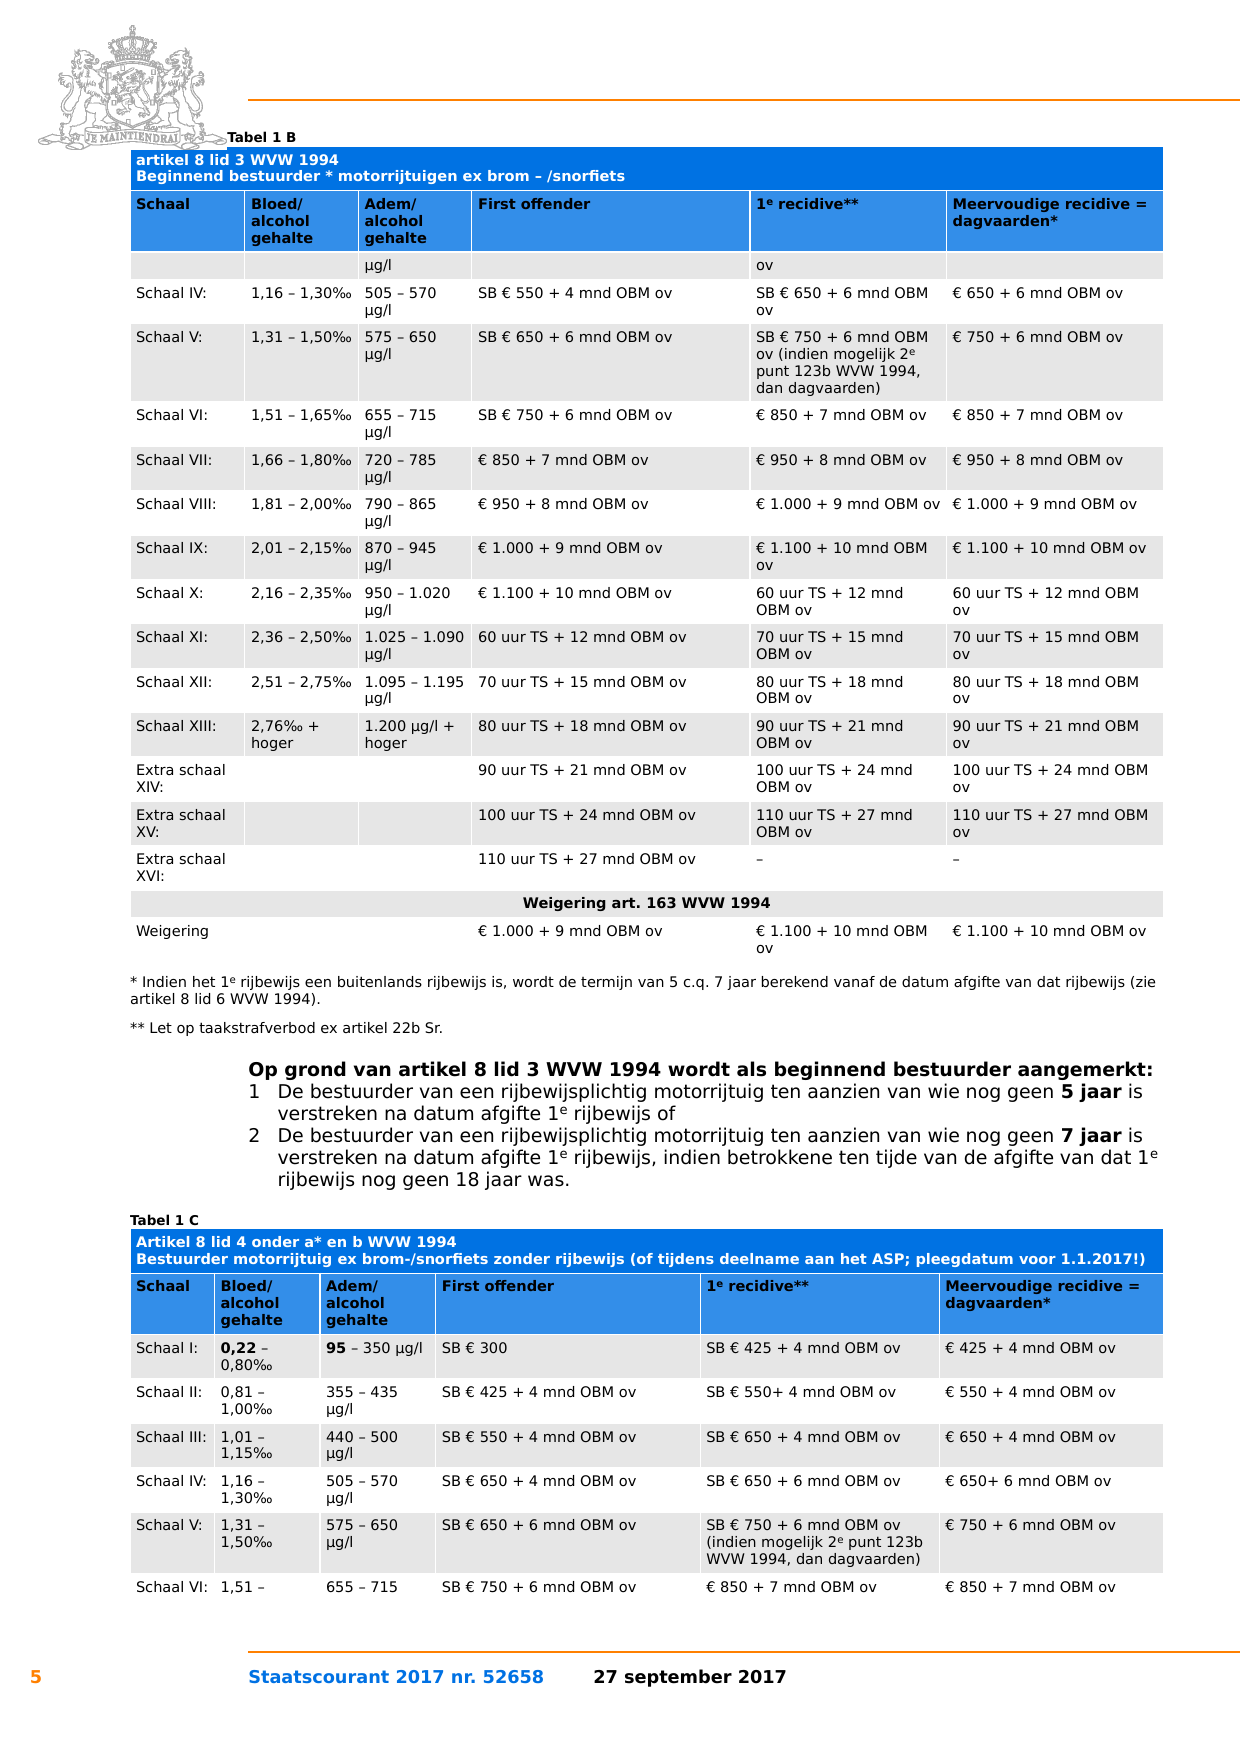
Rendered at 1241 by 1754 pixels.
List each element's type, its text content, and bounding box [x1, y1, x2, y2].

table_cell Schaal [131, 1274, 214, 1334]
table_cell 2,76‰ + hoger [245, 713, 358, 756]
table_cell 95 – 350 µg/l [321, 1335, 435, 1378]
table_cell € 1.000 + 9 mnd OBM ov [751, 491, 946, 534]
table_cell € 750 + 6 mnd OBM ov [940, 1513, 1163, 1573]
table_cell Bloed/alcohol gehalte [215, 1274, 319, 1334]
table_cell 505 – 570 µg/l [359, 280, 471, 323]
table_cell Schaal X: [131, 580, 244, 623]
table_cell 100 uur TS + 24 mnd OBM ov [947, 758, 1163, 801]
table_cell € 1.100 + 10 mnd OBM ov [751, 918, 946, 961]
table_cell SB € 650 + 6 mnd OBM ov [436, 1513, 700, 1573]
table_cell SB € 550 + 4 mnd OBM ov [436, 1424, 700, 1467]
table_cell 1e recidive** [751, 191, 946, 251]
table_cell 1,81 – 2,00‰ [245, 491, 358, 534]
table_cell SB € 550+ 4 mnd OBM ov [701, 1379, 939, 1423]
picture [38, 25, 227, 150]
table_cell SB € 425 + 4 mnd OBM ov [701, 1335, 939, 1378]
table_cell Schaal XII: [131, 669, 244, 712]
table_cell Schaal I: [131, 1335, 214, 1378]
table_cell € 1.100 + 10 mnd OBM ov [947, 536, 1163, 579]
table_cell SB € 650 + 4 mnd OBM ov [436, 1468, 700, 1511]
table_cell € 425 + 4 mnd OBM ov [940, 1335, 1163, 1378]
table_cell 90 uur TS + 21 mnd OBM ov [751, 713, 946, 756]
table_cell Adem/alcohol gehalte [359, 191, 471, 251]
table_cell 355 – 435 µg/l [321, 1379, 435, 1423]
table_cell 80 uur TS + 18 mnd OBM ov [751, 669, 946, 712]
table_cell € 950 + 8 mnd OBM ov [947, 447, 1163, 490]
table_cell [245, 253, 358, 279]
table_cell 60 uur TS + 12 mnd OBM ov [751, 580, 946, 623]
table_cell Schaal VIII: [131, 491, 244, 534]
table_cell 110 uur TS + 27 mnd OBM ov [751, 802, 946, 845]
table_cell [359, 846, 471, 889]
table_cell Adem/alcohol gehalte [321, 1274, 435, 1334]
table_cell [947, 253, 1163, 279]
table_cell µg/l [359, 253, 471, 279]
table_cell SB € 650 + 6 mnd OBM ov [701, 1468, 939, 1511]
table_cell Schaal VII: [131, 447, 244, 490]
table_cell Extra schaal XVI: [131, 846, 244, 889]
table_cell SB € 550 + 4 mnd OBM ov [472, 280, 749, 323]
table_cell 80 uur TS + 18 mnd OBM ov [947, 669, 1163, 712]
table_cell 1,16 – 1,30‰ [245, 280, 358, 323]
table_cell 2,01 – 2,15‰ [245, 536, 358, 579]
table_cell Artikel 8 lid 4 onder a* en b WVW 1994 Bestuurder motorrijtuig ex brom-/snorfiets zonder rijbewijs (of tijdens deelname aan het ASP; pleegdatum voor 1.1.2017!) [131, 1229, 1163, 1273]
text 1 De bestuurder van een rijbewijsplichtig motorrijtuig ten aanzien van wie nog geen 5 jaar is verstreken na datum afgifte 1e rijbewijs of [248, 1081, 1163, 1125]
table_cell Weigering [131, 918, 471, 961]
table_cell [359, 802, 471, 845]
table_cell € 950 + 8 mnd OBM ov [472, 491, 749, 534]
table_cell 70 uur TS + 15 mnd OBM ov [947, 624, 1163, 668]
table_cell [359, 758, 471, 801]
table_cell 1,16 – 1,30‰ [215, 1468, 319, 1511]
table_cell Meervoudige recidive = dagvaarden* [947, 191, 1163, 251]
table_cell 70 uur TS + 15 mnd OBM ov [751, 624, 946, 668]
table_cell 655 – 715 [321, 1574, 435, 1600]
table_cell ov [751, 253, 946, 279]
table_cell € 650 + 6 mnd OBM ov [947, 280, 1163, 323]
table_cell 1.025 – 1.090 µg/l [359, 624, 471, 668]
table_cell 90 uur TS + 21 mnd OBM ov [947, 713, 1163, 756]
table_cell € 850 + 7 mnd OBM ov [472, 447, 749, 490]
table_cell € 650 + 4 mnd OBM ov [940, 1424, 1163, 1467]
table_cell artikel 8 lid 3 WVW 1994 Beginnend bestuurder * motorrijtuigen ex brom – /snorfiets [131, 147, 1163, 190]
table_cell 70 uur TS + 15 mnd OBM ov [472, 669, 749, 712]
table_cell 1,51 – [215, 1574, 319, 1600]
table_cell 1.200 µg/l + hoger [359, 713, 471, 756]
table_cell 655 – 715 µg/l [359, 403, 471, 446]
table_cell 60 uur TS + 12 mnd OBM ov [472, 624, 749, 668]
table_cell Schaal [131, 191, 244, 251]
table_cell First offender [472, 191, 749, 251]
table_cell € 1.100 + 10 mnd OBM ov [751, 536, 946, 579]
table_cell 1,31 – 1,50‰ [245, 324, 358, 401]
table_cell € 650+ 6 mnd OBM ov [940, 1468, 1163, 1511]
table_cell € 850 + 7 mnd OBM ov [751, 403, 946, 446]
table_cell Schaal II: [131, 1379, 214, 1423]
table_cell Schaal IX: [131, 536, 244, 579]
text 2 De bestuurder van een rijbewijsplichtig motorrijtuig ten aanzien van wie nog geen 7 jaar is verstreken na datum afgifte 1e rijbewijs, indien betrokkene ten tijde van de afgifte van dat 1e rijbewijs nog geen 18 jaar was. [248, 1125, 1163, 1191]
table_cell [245, 846, 358, 889]
table_cell € 850 + 7 mnd OBM ov [701, 1574, 939, 1600]
table_cell € 950 + 8 mnd OBM ov [751, 447, 946, 490]
table_cell 1e recidive** [701, 1274, 939, 1334]
table_cell SB € 650 + 6 mnd OBM ov [751, 280, 946, 323]
table_cell 2,51 – 2,75‰ [245, 669, 358, 712]
table_cell Meervoudige recidive = dagvaarden* [940, 1274, 1163, 1334]
table_header Tabel 1 C [130, 1213, 1163, 1228]
table_cell SB € 425 + 4 mnd OBM ov [436, 1379, 700, 1423]
table_cell 720 – 785 µg/l [359, 447, 471, 490]
table_cell Extra schaal XV: [131, 802, 244, 845]
table_cell 440 – 500 µg/l [321, 1424, 435, 1467]
table_cell 110 uur TS + 27 mnd OBM ov [947, 802, 1163, 845]
table_cell 1,01 – 1,15‰ [215, 1424, 319, 1467]
table_cell € 550 + 4 mnd OBM ov [940, 1379, 1163, 1423]
table_cell Schaal V: [131, 324, 244, 401]
table_cell 100 uur TS + 24 mnd OBM ov [751, 758, 946, 801]
table_cell SB € 750 + 6 mnd OBM ov (indien mogelijk 2e punt 123b WVW 1994, dan dagvaarden) [751, 324, 946, 401]
table_cell 60 uur TS + 12 mnd OBM ov [947, 580, 1163, 623]
table_cell SB € 300 [436, 1335, 700, 1378]
table_cell Schaal IV: [131, 1468, 214, 1511]
table_cell 80 uur TS + 18 mnd OBM ov [472, 713, 749, 756]
table_cell 505 – 570 µg/l [321, 1468, 435, 1511]
table_cell Weigering art. 163 WVW 1994 [131, 891, 1163, 917]
table_cell € 1.000 + 9 mnd OBM ov [472, 536, 749, 579]
table_cell 1,31 – 1,50‰ [215, 1513, 319, 1573]
table_cell 1,66 – 1,80‰ [245, 447, 358, 490]
table_cell 2,36 – 2,50‰ [245, 624, 358, 668]
table_cell 0,81 – 1,00‰ [215, 1379, 319, 1423]
table_cell [472, 253, 749, 279]
table_cell Bloed/alcohol gehalte [245, 191, 358, 251]
table_cell [245, 802, 358, 845]
table_cell € 1.100 + 10 mnd OBM ov [947, 918, 1163, 961]
table_cell SB € 750 + 6 mnd OBM ov (indien mogelijk 2e punt 123b WVW 1994, dan dagvaarden) [701, 1513, 939, 1573]
table_cell Schaal VI: [131, 1574, 214, 1600]
table_cell € 1.000 + 9 mnd OBM ov [472, 918, 749, 961]
table_cell 1.095 – 1.195 µg/l [359, 669, 471, 712]
table_cell 100 uur TS + 24 mnd OBM ov [472, 802, 749, 845]
table_cell SB € 650 + 6 mnd OBM ov [472, 324, 749, 401]
table_cell – [751, 846, 946, 889]
table_cell 1,51 – 1,65‰ [245, 403, 358, 446]
table_header Tabel 1 B [227, 130, 1163, 146]
table_cell 110 uur TS + 27 mnd OBM ov [472, 846, 749, 889]
table_cell * Indien het 1e rijbewijs een buitenlands rijbewijs is, wordt de termijn van 5 c.q. 7 jaar berekend vanaf de datum afgifte van dat rijbewijs (zie artikel 8 lid 6 WVW 1994). ** Let op taakstrafverbod ex artikel 22b Sr. [130, 963, 1163, 1037]
table_cell 90 uur TS + 21 mnd OBM ov [472, 758, 749, 801]
table_cell € 850 + 7 mnd OBM ov [947, 403, 1163, 446]
table_cell [131, 253, 244, 279]
table_cell 575 – 650 µg/l [321, 1513, 435, 1573]
table_cell 870 – 945 µg/l [359, 536, 471, 579]
table_cell Schaal III: [131, 1424, 214, 1467]
table_cell SB € 750 + 6 mnd OBM ov [472, 403, 749, 446]
table_cell SB € 650 + 4 mnd OBM ov [701, 1424, 939, 1467]
table_cell € 850 + 7 mnd OBM ov [940, 1574, 1163, 1600]
table_cell 0,22 – 0,80‰ [215, 1335, 319, 1378]
table_cell 575 – 650 µg/l [359, 324, 471, 401]
text Op grond van artikel 8 lid 3 WVW 1994 wordt als beginnend bestuurder aangemerkt: [248, 1059, 1163, 1081]
table_cell € 1.000 + 9 mnd OBM ov [947, 491, 1163, 534]
table_cell Schaal VI: [131, 403, 244, 446]
table_cell – [947, 846, 1163, 889]
table_cell Schaal V: [131, 1513, 214, 1573]
table_cell € 750 + 6 mnd OBM ov [947, 324, 1163, 401]
table_cell Schaal IV: [131, 280, 244, 323]
table_cell 2,16 – 2,35‰ [245, 580, 358, 623]
table_cell SB € 750 + 6 mnd OBM ov [436, 1574, 700, 1600]
table_cell Extra schaal XIV: [131, 758, 244, 801]
table_cell Schaal XIII: [131, 713, 244, 756]
table_cell [245, 758, 358, 801]
table_cell First offender [436, 1274, 700, 1334]
table_cell Schaal XI: [131, 624, 244, 668]
table_cell 950 – 1.020 µg/l [359, 580, 471, 623]
table_cell 790 – 865 µg/l [359, 491, 471, 534]
table_cell € 1.100 + 10 mnd OBM ov [472, 580, 749, 623]
